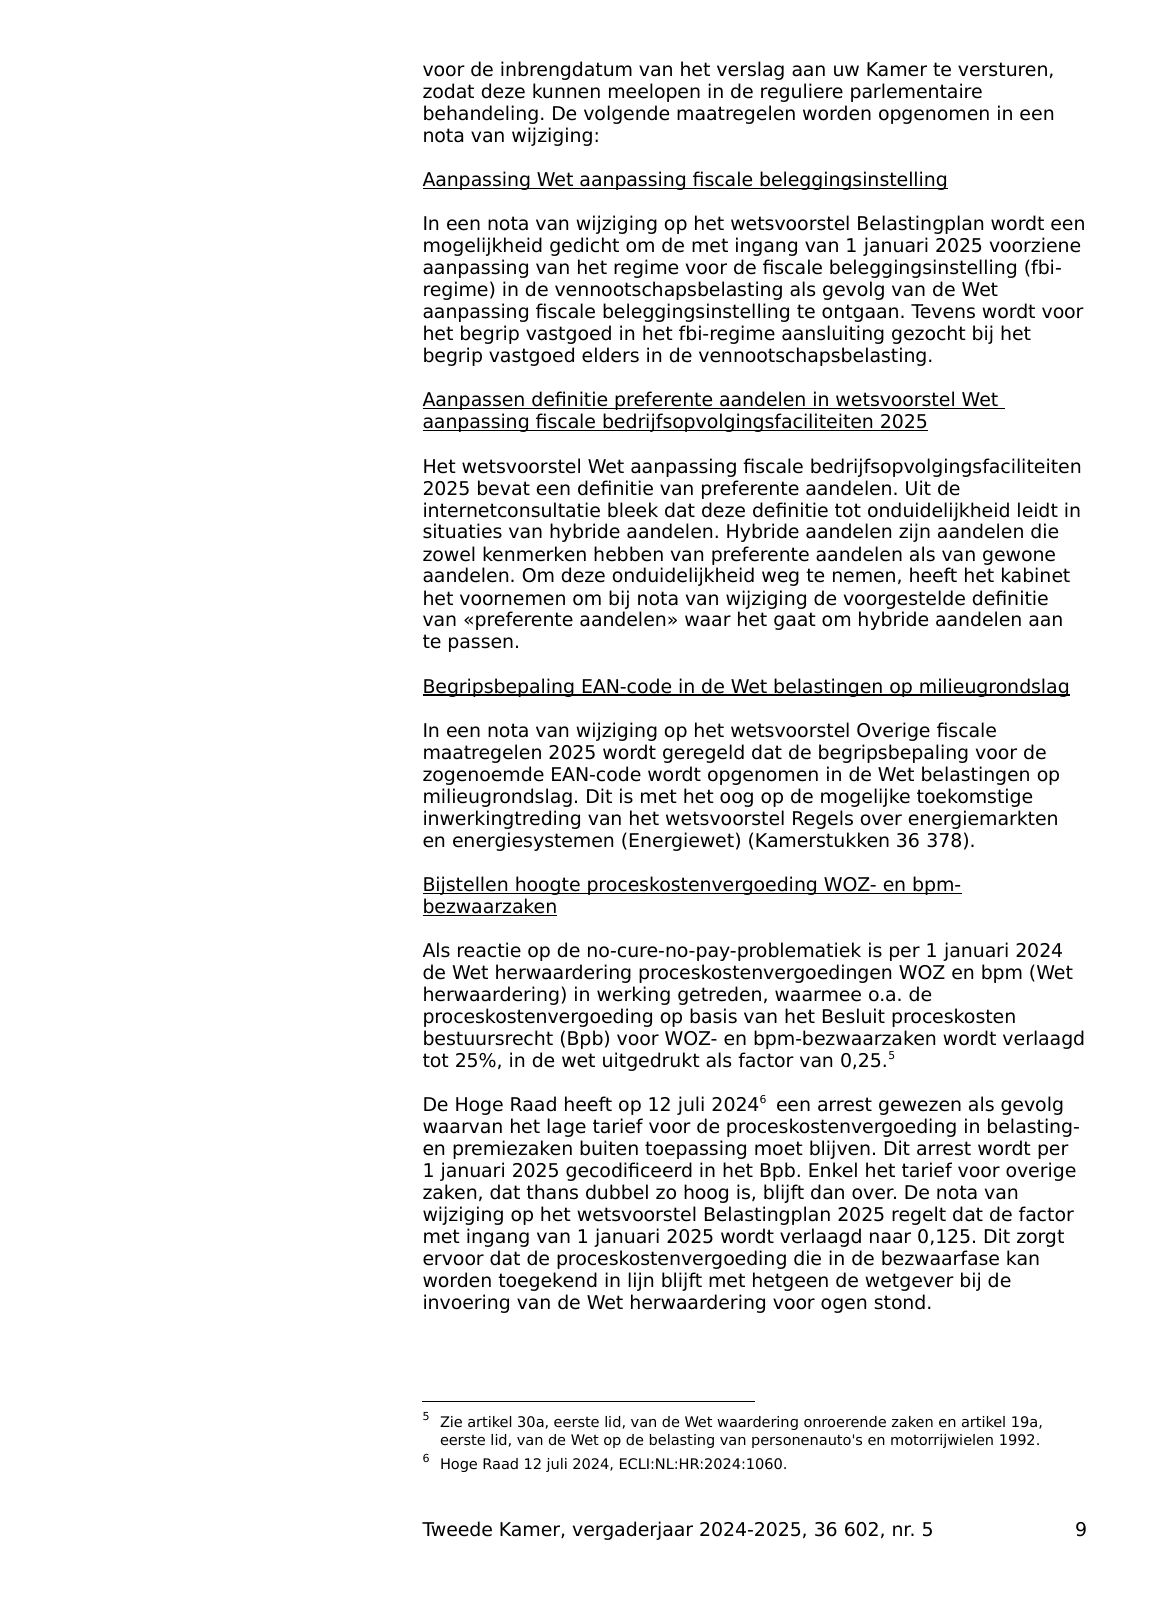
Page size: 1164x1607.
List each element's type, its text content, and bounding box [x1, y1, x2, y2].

text De Hoge Raad heeft op 12 juli 2024 een arrest gewezen als gevolg waarvan het lage tarief voor de proceskostenvergoeding in belasting- en premiezaken buiten toepassing moet blijven. Dit arrest wordt per 1 januari 2025 gecodificeerd in het Bpb. Enkel het tarief voor overige zaken, dat thans dubbel zo hoog is, blijft dan over. De nota van wijziging op het wetsvoorstel Belastingplan 2025 regelt dat de factor met ingang van 1 januari 2025 wordt verlaagd naar 0,125. Dit zorgt ervoor dat de proceskostenvergoeding die in de bezwaarfase kan worden toegekend in lijn blijft met hetgeen de wetgever bij de invoering van de Wet herwaardering voor ogen stond. [422, 1094, 1087, 1314]
text In een nota van wijziging op het wetsvoorstel Overige fiscale maatregelen 2025 wordt geregeld dat de begripsbepaling voor de zogenoemde EAN-code wordt opgenomen in de Wet belastingen op milieugrondslag. Dit is met het oog op de mogelijke toekomstige inwerkingtreding van het wetsvoorstel Regels over energiemarkten en energiesystemen (Energiewet) (Kamerstukken 36 378). [422, 720, 1087, 852]
text Het wetsvoorstel Wet aanpassing fiscale bedrijfsopvolgingsfaciliteiten 2025 bevat een definitie van preferente aandelen. Uit de internetconsultatie bleek dat deze definitie tot onduidelijkheid leidt in situaties van hybride aandelen. Hybride aandelen zijn aandelen die zowel kenmerken hebben van preferente aandelen als van gewone aandelen. Om deze onduidelijkheid weg te nemen, heeft het kabinet het voornemen om bij nota van wijziging de voorgestelde definitie van «preferente aandelen» waar het gaat om hybride aandelen aan te passen. [422, 456, 1087, 653]
text Zie artikel 30a, eerste lid, van de Wet waardering onroerende zaken en artikel 19a, eerste lid, van de Wet op de belasting van personenauto's en motorrijwielen 1992. [422, 1410, 1087, 1449]
text In een nota van wijziging op het wetsvoorstel Belastingplan wordt een mogelijkheid gedicht om de met ingang van 1 januari 2025 voorziene aanpassing van het regime voor de fiscale beleggingsinstelling (fbi-regime) in de vennootschapsbelasting als gevolg van de Wet aanpassing fiscale beleggingsinstelling te ontgaan. Tevens wordt voor het begrip vastgoed in het fbi-regime aansluiting gezocht bij het begrip vastgoed elders in de vennootschapsbelasting. [422, 213, 1087, 367]
subtitle Bijstellen hoogte proceskostenvergoeding WOZ- en bpm-bezwaarzaken [422, 874, 1087, 918]
subtitle Aanpassing Wet aanpassing fiscale beleggingsinstelling [422, 169, 1087, 191]
text Als reactie op de no-cure-no-pay-problematiek is per 1 januari 2024 de Wet herwaardering proceskostenvergoedingen WOZ en bpm (Wet herwaardering) in werking getreden, waarmee o.a. de proceskostenvergoeding op basis van het Besluit proceskosten bestuursrecht (Bpb) voor WOZ- en bpm-bezwaarzaken wordt verlaagd tot 25%, in de wet uitgedrukt als factor van 0,25. [422, 940, 1087, 1072]
subtitle Aanpassen definitie preferente aandelen in wetsvoorstel Wet aanpassing fiscale bedrijfsopvolgingsfaciliteiten 2025 [422, 389, 1087, 433]
text voor de inbrengdatum van het verslag aan uw Kamer te versturen, zodat deze kunnen meelopen in de reguliere parlementaire behandeling. De volgende maatregelen worden opgenomen in een nota van wijziging: [422, 59, 1087, 147]
text Hoge Raad 12 juli 2024, ECLI:NL:HR:2024:1060. [422, 1452, 1087, 1474]
subtitle Begripsbepaling EAN-code in de Wet belastingen op milieugrondslag [422, 676, 1087, 697]
